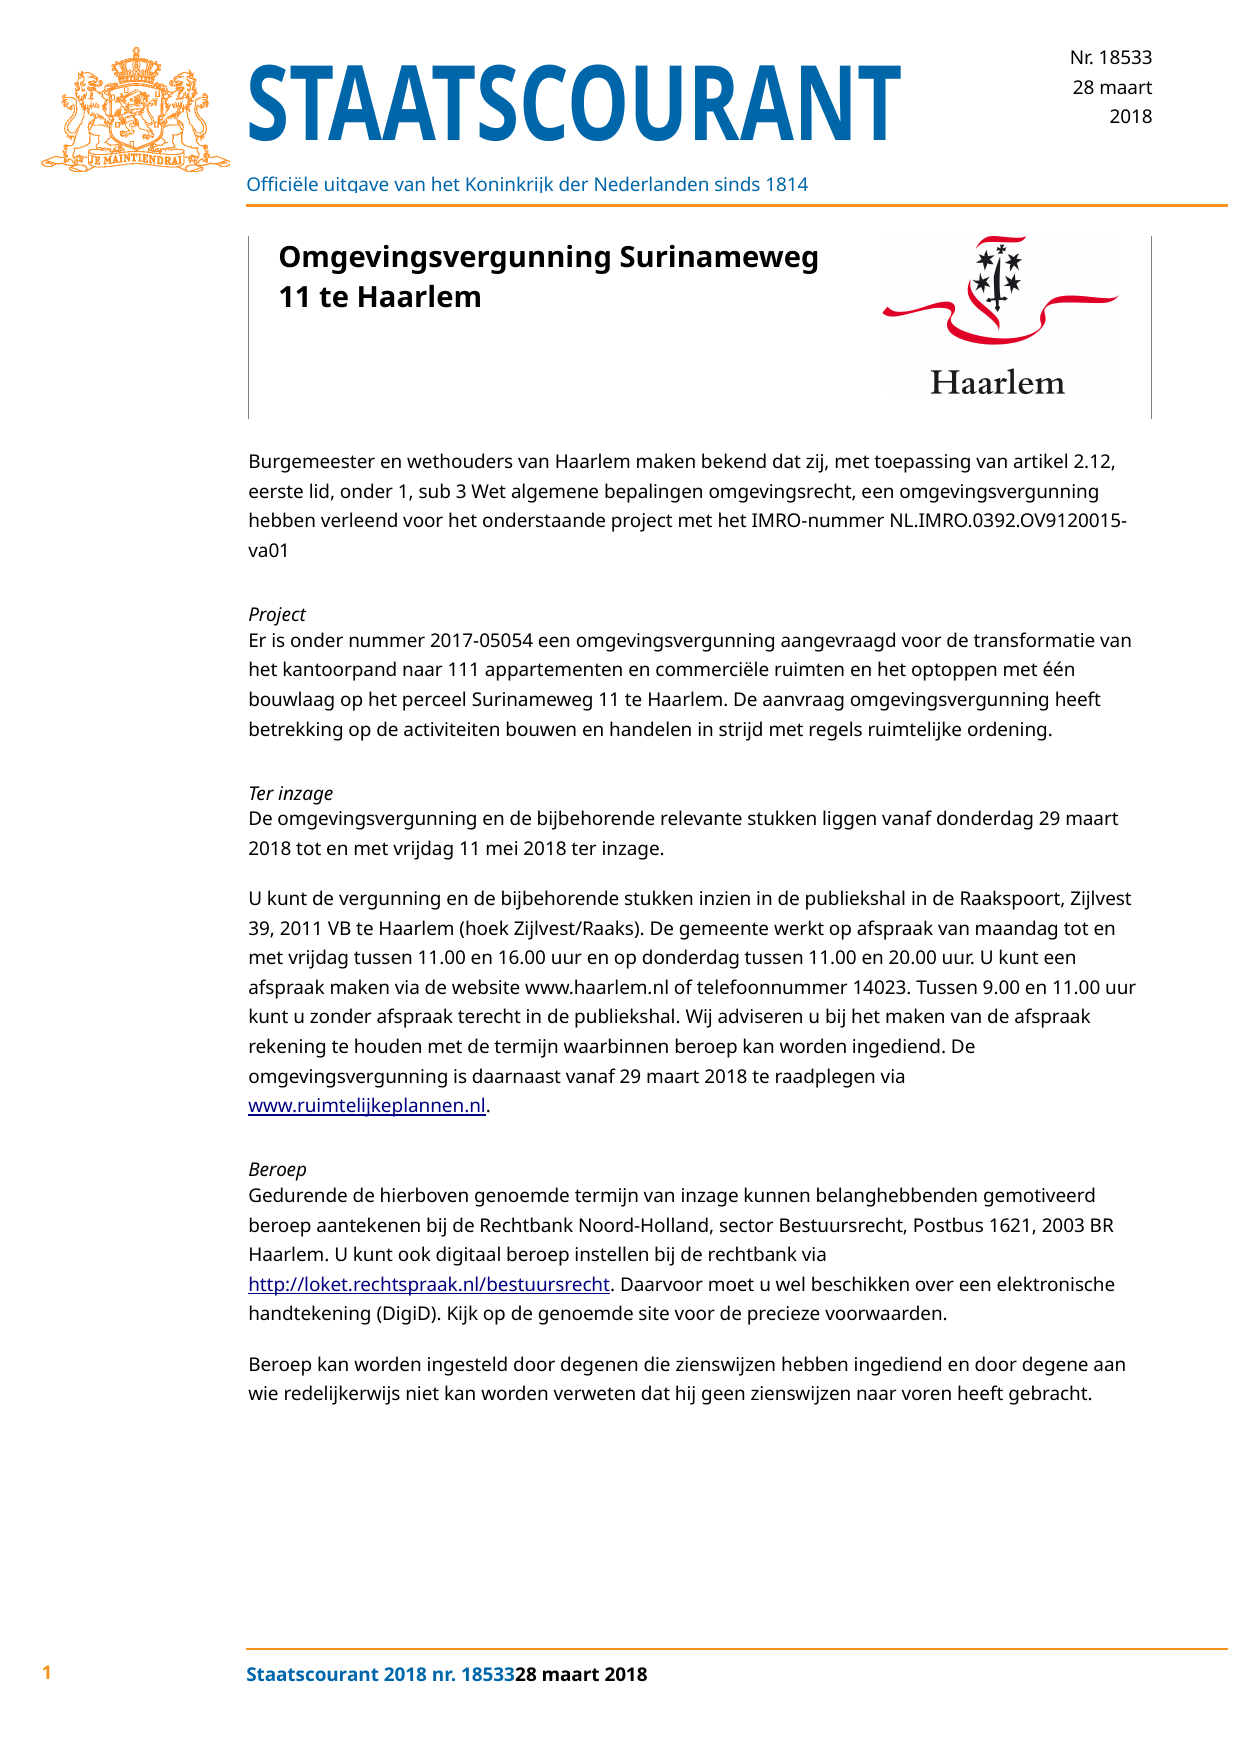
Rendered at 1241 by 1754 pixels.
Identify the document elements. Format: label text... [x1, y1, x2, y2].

text U kunt de vergunning en de bijbehorende stukken inzien in de publiekshal in de Raakspoort, Zijlvest 39, 2011 VB te Haarlem (hoek Zijlvest/Raaks). De gemeente werkt op afspraak van maandag tot en met vrijdag tussen 11.00 en 16.00 uur en op donderdag tussen 11.00 en 20.00 uur. U kunt een afspraak maken via de website www.haarlem.nl of telefoonnummer 14023. Tussen 9.00 en 11.00 uur kunt u zonder afspraak terecht in de publiekshal. Wij adviseren u bij het maken van de afspraak rekening te houden met de termijn waarbinnen beroep kan worden ingediend. De omgevingsvergunning is daarnaast vanaf 29 maart 2018 te raadplegen via www.ruimtelijkeplannen.nl. [248, 885, 1152, 1118]
text Beroep kan worden ingesteld door degenen die zienswijzen hebben ingediend en door degene aan wie redelijkerwijs niet kan worden verweten dat hij geen zienswijzen naar voren heeft gebracht. [248, 1351, 1152, 1406]
picture [882, 236, 1119, 394]
picture [41, 47, 231, 172]
table_header [850, 236, 1151, 419]
text Burgemeester en wethouders van Haarlem maken bekend dat zij, met toepassing van artikel 2.12, eerste lid, onder 1, sub 3 Wet algemene bepalingen omgevingsrecht, een omgevingsvergunning hebben verleend voor het onderstaande project met het IMRO-nummer NL.IMRO.0392.OV9120015-va01 [248, 448, 1152, 563]
text Er is onder nummer 2017-05054 een omgevingsvergunning aangevraagd voor de transformatie van het kantoorpand naar 111 appartementen en commerciële ruimten en het optoppen met één bouwlaag op het perceel Surinameweg 11 te Haarlem. De aanvraag omgevingsvergunning heeft betrekking op de activiteiten bouwen en handelen in strijd met regels ruimtelijke ordening. [248, 627, 1152, 741]
table_header Omgevingsvergunning Surinameweg 11 te Haarlem [249, 236, 850, 419]
text Project [248, 601, 1152, 627]
text Gedurende de hierboven genoemde termijn van inzage kunnen belanghebbenden gemotiveerd beroep aantekenen bij de Rechtbank Noord-Holland, sector Bestuursrecht, Postbus 1621, 2003 BR Haarlem. U kunt ook digitaal beroep instellen bij de rechtbank via http://loket.rechtspraak.nl/bestuursrecht. Daarvoor moet u wel beschikken over een elektronische handtekening (DigiD). Kijk op de genoemde site voor de precieze voorwaarden. [248, 1182, 1152, 1326]
text Ter inzage [248, 780, 1152, 805]
text De omgevingsvergunning en de bijbehorende relevante stukken liggen vanaf donderdag 29 maart 2018 tot en met vrijdag 11 mei 2018 ter inzage. [248, 805, 1152, 861]
text Beroep [248, 1156, 1152, 1182]
